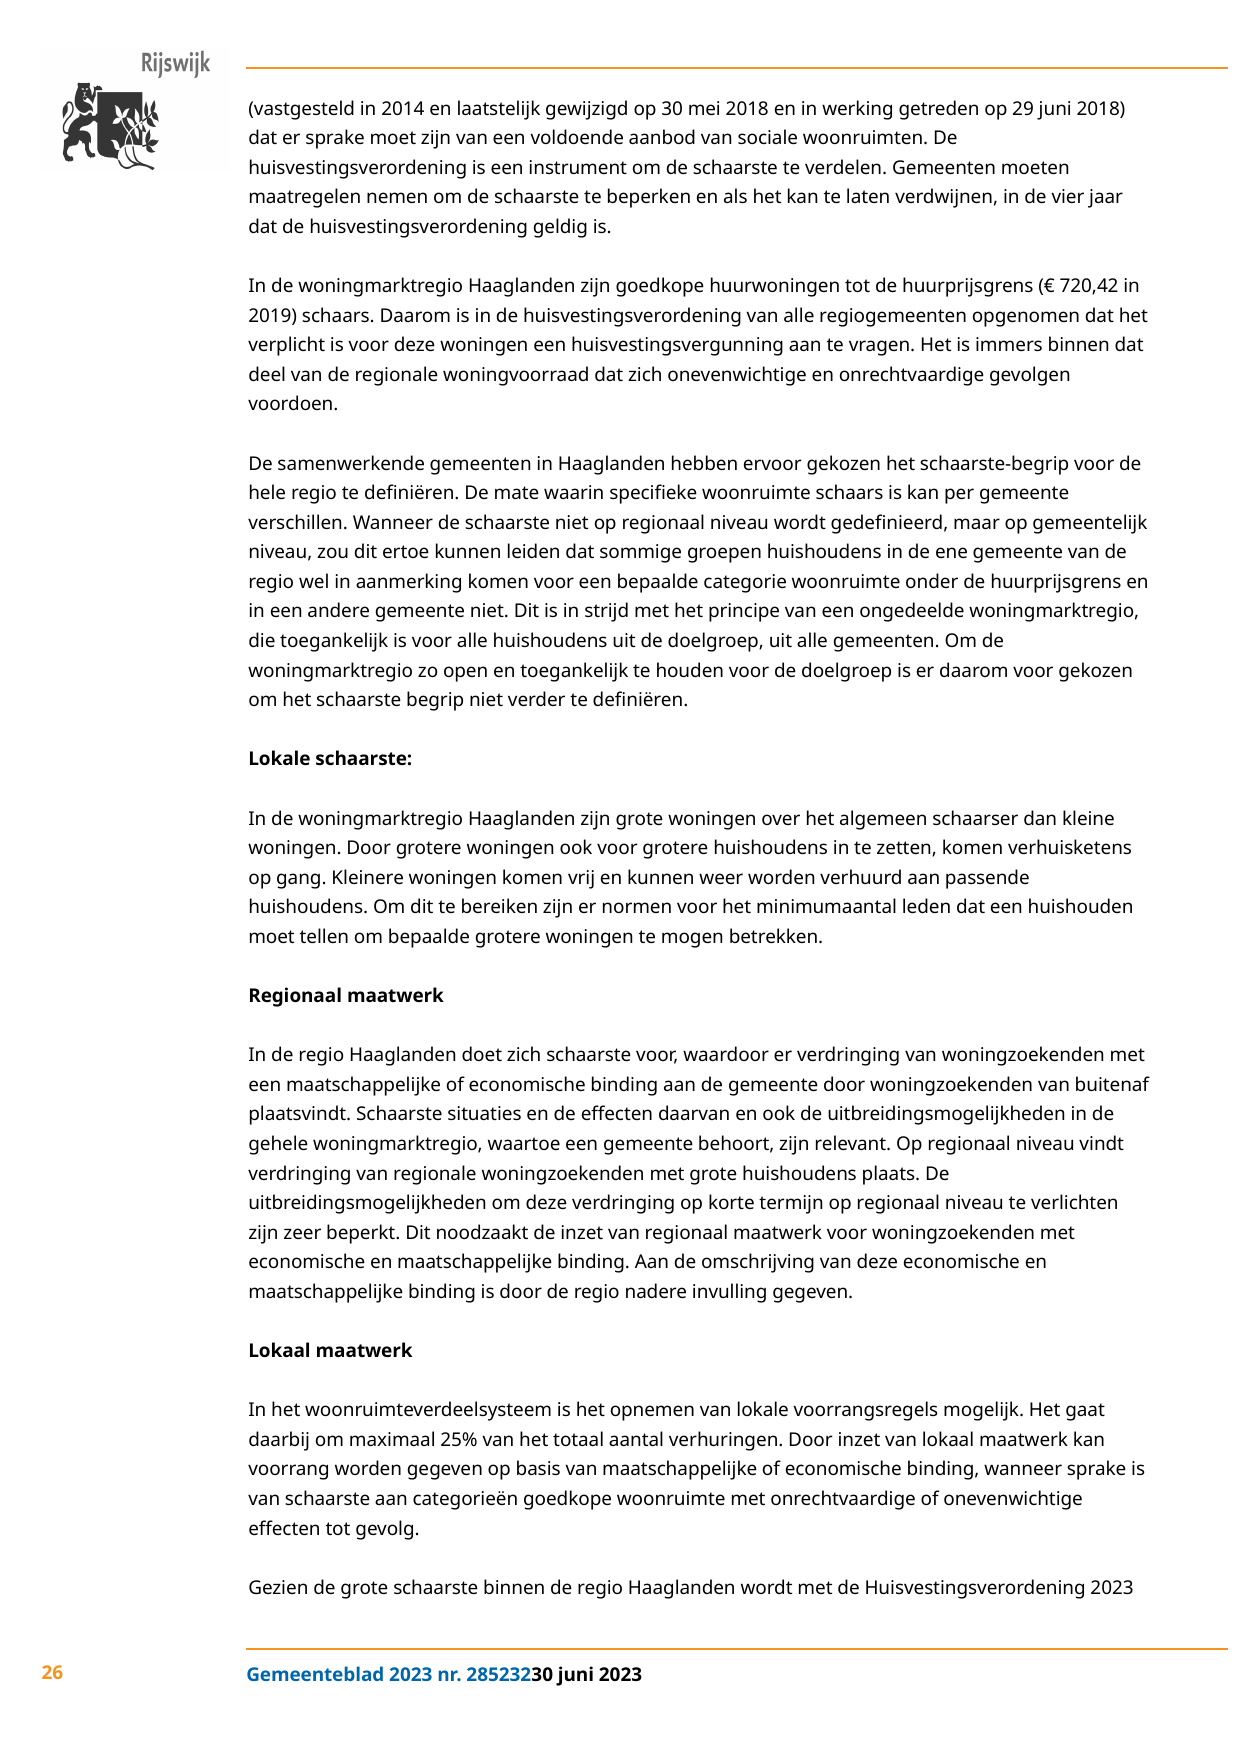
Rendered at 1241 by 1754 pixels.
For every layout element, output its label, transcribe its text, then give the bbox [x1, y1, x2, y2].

text Regionaal maatwerk [248, 982, 1152, 1008]
text In het woonruimteverdeelsysteem is het opnemen van lokale voorrangsregels mogelijk. Het gaat daarbij om maximaal 25% van het totaal aantal verhuringen. Door inzet van lokaal maatwerk kan voorrang worden gegeven op basis van maatschappelijke of economische binding, wanneer sprake is van schaarste aan categorieën goedkope woonruimte met onrechtvaardige of onevenwichtige effecten tot gevolg. [248, 1396, 1152, 1541]
text In de woningmarktregio Haaglanden zijn goedkope huurwoningen tot de huurprijsgrens (€ 720,42 in 2019) schaars. Daarom is in de huisvestingsverordening van alle regiogemeenten opgenomen dat het verplicht is voor deze woningen een huisvestingsvergunning aan te vragen. Het is immers binnen dat deel van de regionale woningvoorraad dat zich onevenwichtige en onrechtvaardige gevolgen voordoen. [248, 272, 1152, 416]
text In de regio Haaglanden doet zich schaarste voor, waardoor er verdringing van woningzoekenden met een maatschappelijke of economische binding aan de gemeente door woningzoekenden van buitenaf plaatsvindt. Schaarste situaties en de effecten daarvan en ook de uitbreidingsmogelijkheden in de gehele woningmarktregio, waartoe een gemeente behoort, zijn relevant. Op regionaal niveau vindt verdringing van regionale woningzoekenden met grote huishoudens plaats. De uitbreidingsmogelijkheden om deze verdringing op korte termijn op regionaal niveau te verlichten zijn zeer beperkt. Dit noodzaakt de inzet van regionaal maatwerk voor woningzoekenden met economische en maatschappelijke binding. Aan de omschrijving van deze economische en maatschappelijke binding is door de regio nadere invulling gegeven. [248, 1041, 1152, 1304]
text Lokaal maatwerk [248, 1337, 1152, 1363]
text (vastgesteld in 2014 en laatstelijk gewijzigd op 30 mei 2018 en in werking getreden op 29 juni 2018) dat er sprake moet zijn van een voldoende aanbod van sociale woonruimten. De huisvestingsverordening is een instrument om de schaarste te verdelen. Gemeenten moeten maatregelen nemen om de schaarste te beperken en als het kan te laten verdwijnen, in de vier jaar dat de huisvestingsverordening geldig is. [248, 95, 1152, 239]
text In de woningmarktregio Haaglanden zijn grote woningen over het algemeen schaarser dan kleine woningen. Door grotere woningen ook voor grotere huishoudens in te zetten, komen verhuisketens op gang. Kleinere woningen komen vrij en kunnen weer worden verhuurd aan passende huishoudens. Om dit te bereiken zijn er normen voor het minimumaantal leden dat een huishouden moet tellen om bepaalde grotere woningen te mogen betrekken. [248, 805, 1152, 949]
picture [41, 47, 231, 172]
text Lokale schaarste: [248, 746, 1152, 771]
text De samenwerkende gemeenten in Haaglanden hebben ervoor gekozen het schaarste-begrip voor de hele regio te definiëren. De mate waarin specifieke woonruimte schaars is kan per gemeente verschillen. Wanneer de schaarste niet op regionaal niveau wordt gedefinieerd, maar op gemeentelijk niveau, zou dit ertoe kunnen leiden dat sommige groepen huishoudens in de ene gemeente van de regio wel in aanmerking komen voor een bepaalde categorie woonruimte onder de huurprijsgrens en in een andere gemeente niet. Dit is in strijd met het principe van een ongedeelde woningmarktregio, die toegankelijk is voor alle huishoudens uit de doelgroep, uit alle gemeenten. Om de woningmarktregio zo open en toegankelijk te houden voor de doelgroep is er daarom voor gekozen om het schaarste begrip niet verder te definiëren. [248, 450, 1152, 712]
text Gezien de grote schaarste binnen de regio Haaglanden wordt met de Huisvestingsverordening 2023 [248, 1574, 1152, 1600]
